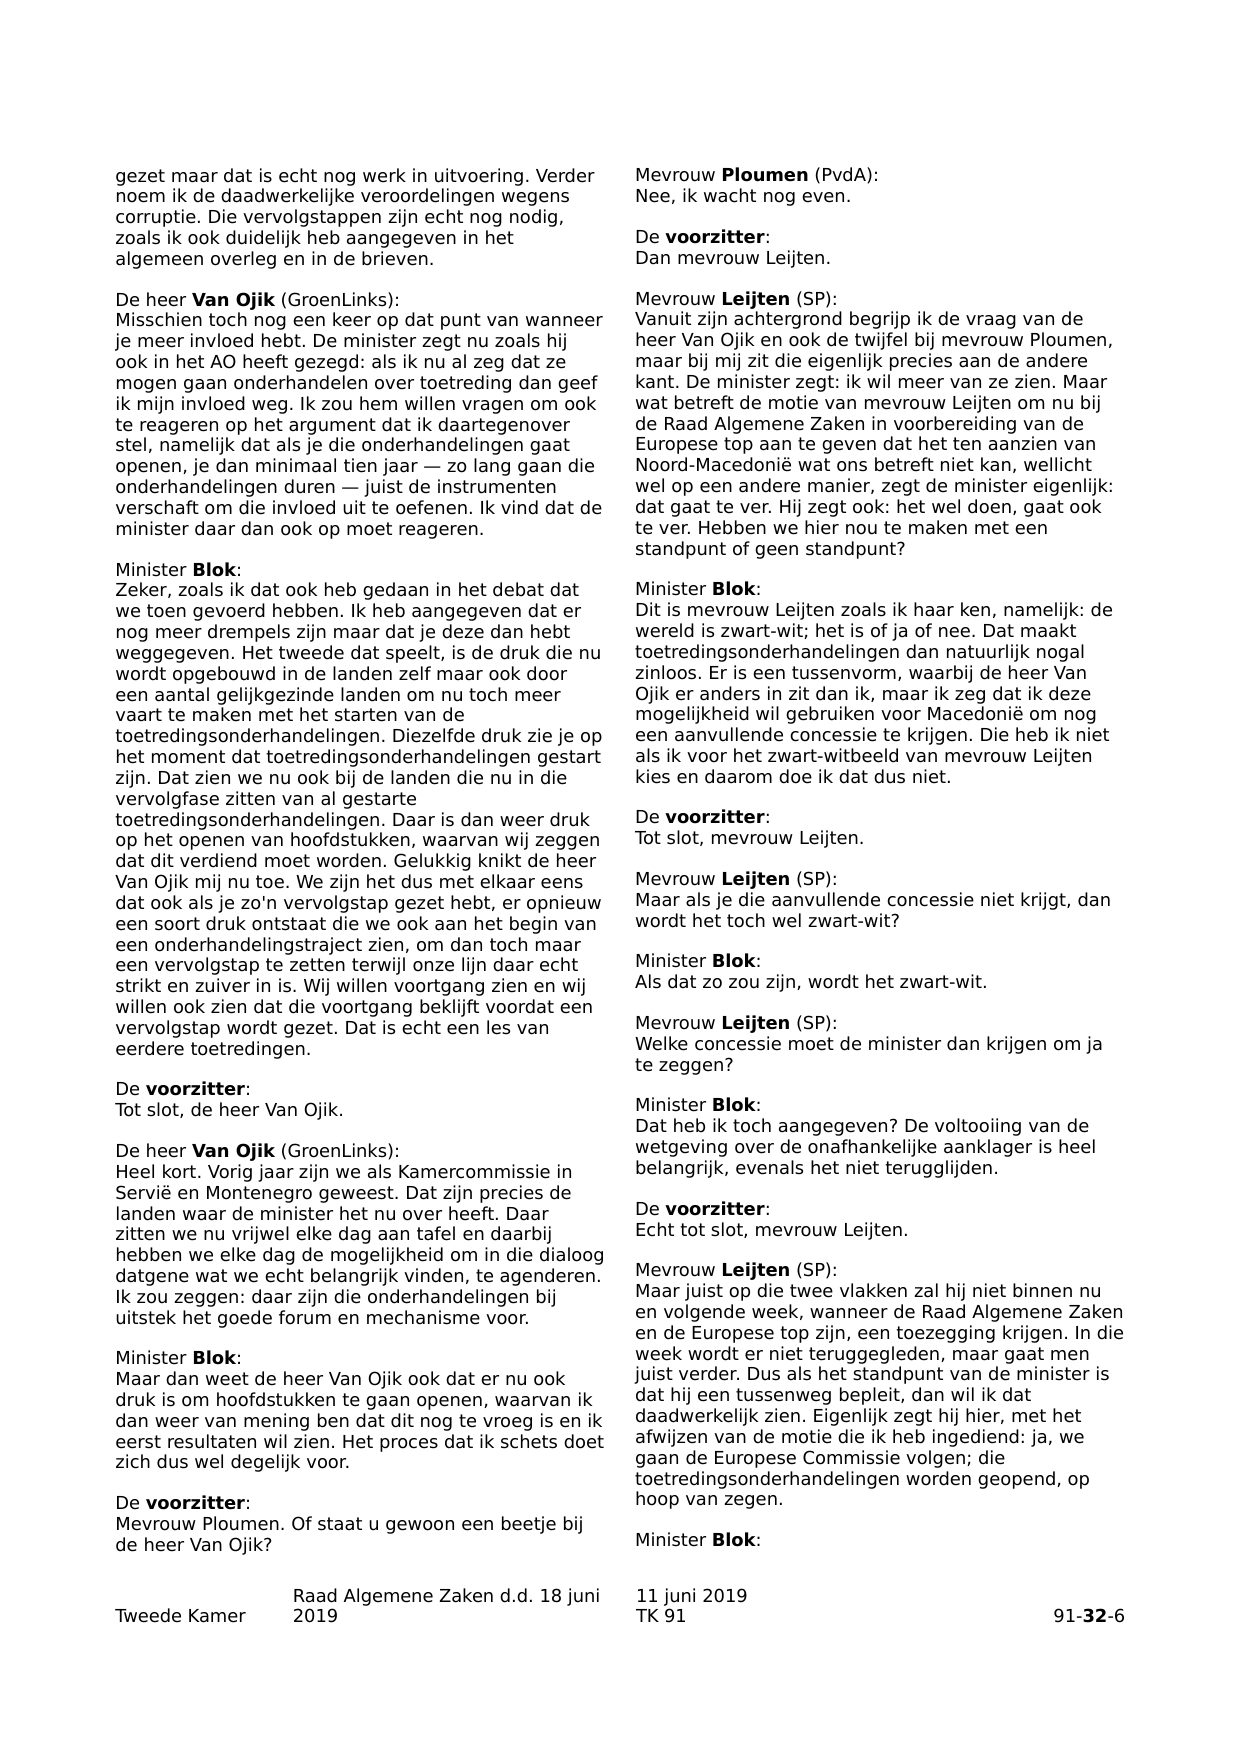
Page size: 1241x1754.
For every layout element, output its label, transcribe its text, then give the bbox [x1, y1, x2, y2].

text De voorzitter: [635, 1198, 1125, 1219]
text Dit is mevrouw Leijten zoals ik haar ken, namelijk: de wereld is zwart-wit; het is of ja of nee. Dat maakt toetredingsonderhandelingen dan natuurlijk nogal zinloos. Er is een tussenvorm, waarbij de heer Van Ojik er anders in zit dan ik, maar ik zeg dat ik deze mogelijkheid wil gebruiken voor Macedonië om nog een aanvullende concessie te krijgen. Die heb ik niet als ik voor het zwart-witbeeld van mevrouw Leijten kies en daarom doe ik dat dus niet. [635, 600, 1125, 787]
text Tot slot, mevrouw Leijten. [635, 828, 1125, 849]
text Mevrouw Ploumen. Of staat u gewoon een beetje bij de heer Van Ojik? [115, 1514, 605, 1556]
text Minister Blok: [115, 1348, 605, 1369]
text Dat heb ik toch aangegeven? De voltooiing van de wetgeving over de onafhankelijke aanklager is heel belangrijk, evenals het niet terugglijden. [635, 1116, 1125, 1178]
text De heer Van Ojik (GroenLinks): [115, 1141, 605, 1162]
text Nee, ik wacht nog even. [635, 186, 1125, 207]
text Maar dan weet de heer Van Ojik ook dat er nu ook druk is om hoofdstukken te gaan openen, waarvan ik dan weer van mening ben dat dit nog te vroeg is en ik eerst resultaten wil zien. Het proces dat ik schets doet zich dus wel degelijk voor. [115, 1369, 605, 1473]
text Minister Blok: [635, 951, 1125, 972]
text Misschien toch nog een keer op dat punt van wanneer je meer invloed hebt. De minister zegt nu zoals hij ook in het AO heeft gezegd: als ik nu al zeg dat ze mogen gaan onderhandelen over toetreding dan geef ik mijn invloed weg. Ik zou hem willen vragen om ook te reageren op het argument dat ik daartegenover stel, namelijk dat als je die onderhandelingen gaat openen, je dan minimaal tien jaar — zo lang gaan die onderhandelingen duren — juist de instrumenten verschaft om die invloed uit te oefenen. Ik vind dat de minister daar dan ook op moet reageren. [115, 310, 605, 539]
text Als dat zo zou zijn, wordt het zwart-wit. [635, 972, 1125, 993]
text Heel kort. Vorig jaar zijn we als Kamercommissie in Servië en Montenegro geweest. Dat zijn precies de landen waar de minister het nu over heeft. Daar zitten we nu vrijwel elke dag aan tafel en daarbij hebben we elke dag de mogelijkheid om in die dialoog datgene wat we echt belangrijk vinden, te agenderen. Ik zou zeggen: daar zijn die onderhandelingen bij uitstek het goede forum en mechanisme voor. [115, 1162, 605, 1328]
text Minister Blok: [115, 559, 605, 580]
text Mevrouw Ploumen (PvdA): [635, 165, 1125, 186]
text Minister Blok: [635, 1530, 1125, 1551]
text Maar juist op die twee vlakken zal hij niet binnen nu en volgende week, wanneer de Raad Algemene Zaken en de Europese top zijn, een toezegging krijgen. In die week wordt er niet teruggegleden, maar gaat men juist verder. Dus als het standpunt van de minister is dat hij een tussenweg bepleit, dan wil ik dat daadwerkelijk zien. Eigenlijk zegt hij hier, met het afwijzen van de motie die ik heb ingediend: ja, we gaan de Europese Commissie volgen; die toetredingsonderhandelingen worden geopend, op hoop van zegen. [635, 1281, 1125, 1510]
text gezet maar dat is echt nog werk in uitvoering. Verder noem ik de daadwerkelijke veroordelingen wegens corruptie. Die vervolgstappen zijn echt nog nodig, zoals ik ook duidelijk heb aangegeven in het algemeen overleg en in de brieven. [115, 165, 605, 269]
text Zeker, zoals ik dat ook heb gedaan in het debat dat we toen gevoerd hebben. Ik heb aangegeven dat er nog meer drempels zijn maar dat je deze dan hebt weggegeven. Het tweede dat speelt, is de druk die nu wordt opgebouwd in de landen zelf maar ook door een aantal gelijkgezinde landen om nu toch meer vaart te maken met het starten van de toetredingsonderhandelingen. Diezelfde druk zie je op het moment dat toetredingsonderhandelingen gestart zijn. Dat zien we nu ook bij de landen die nu in die vervolgfase zitten van al gestarte toetredingsonderhandelingen. Daar is dan weer druk op het openen van hoofdstukken, waarvan wij zeggen dat dit verdiend moet worden. Gelukkig knikt de heer Van Ojik mij nu toe. We zijn het dus met elkaar eens dat ook als je zo'n vervolgstap gezet hebt, er opnieuw een soort druk ontstaat die we ook aan het begin van een onderhandelingstraject zien, om dan toch maar een vervolgstap te zetten terwijl onze lijn daar echt strikt en zuiver in is. Wij willen voortgang zien en wij willen ook zien dat die voortgang beklijft voordat een vervolgstap wordt gezet. Dat is echt een les van eerdere toetredingen. [115, 580, 605, 1059]
text Mevrouw Leijten (SP): [635, 1013, 1125, 1034]
text Welke concessie moet de minister dan krijgen om ja te zeggen? [635, 1034, 1125, 1075]
text Echt tot slot, mevrouw Leijten. [635, 1219, 1125, 1240]
text Maar als je die aanvullende concessie niet krijgt, dan wordt het toch wel zwart-wit? [635, 890, 1125, 931]
text Minister Blok: [635, 1095, 1125, 1116]
text De voorzitter: [115, 1079, 605, 1100]
text Tot slot, de heer Van Ojik. [115, 1100, 605, 1121]
text Mevrouw Leijten (SP): [635, 869, 1125, 890]
text De voorzitter: [115, 1493, 605, 1514]
text De voorzitter: [635, 227, 1125, 248]
text Vanuit zijn achtergrond begrijp ik de vraag van de heer Van Ojik en ook de twijfel bij mevrouw Ploumen, maar bij mij zit die eigenlijk precies aan de andere kant. De minister zegt: ik wil meer van ze zien. Maar wat betreft de motie van mevrouw Leijten om nu bij de Raad Algemene Zaken in voorbereiding van de Europese top aan te geven dat het ten aanzien van Noord-Macedonië wat ons betreft niet kan, wellicht wel op een andere manier, zegt de minister eigenlijk: dat gaat te ver. Hij zegt ook: het wel doen, gaat ook te ver. Hebben we hier nou te maken met een standpunt of geen standpunt? [635, 309, 1125, 559]
text Mevrouw Leijten (SP): [635, 288, 1125, 309]
text De heer Van Ojik (GroenLinks): [115, 289, 605, 310]
text Minister Blok: [635, 579, 1125, 600]
text Mevrouw Leijten (SP): [635, 1260, 1125, 1281]
text De voorzitter: [635, 807, 1125, 828]
text Dan mevrouw Leijten. [635, 248, 1125, 268]
